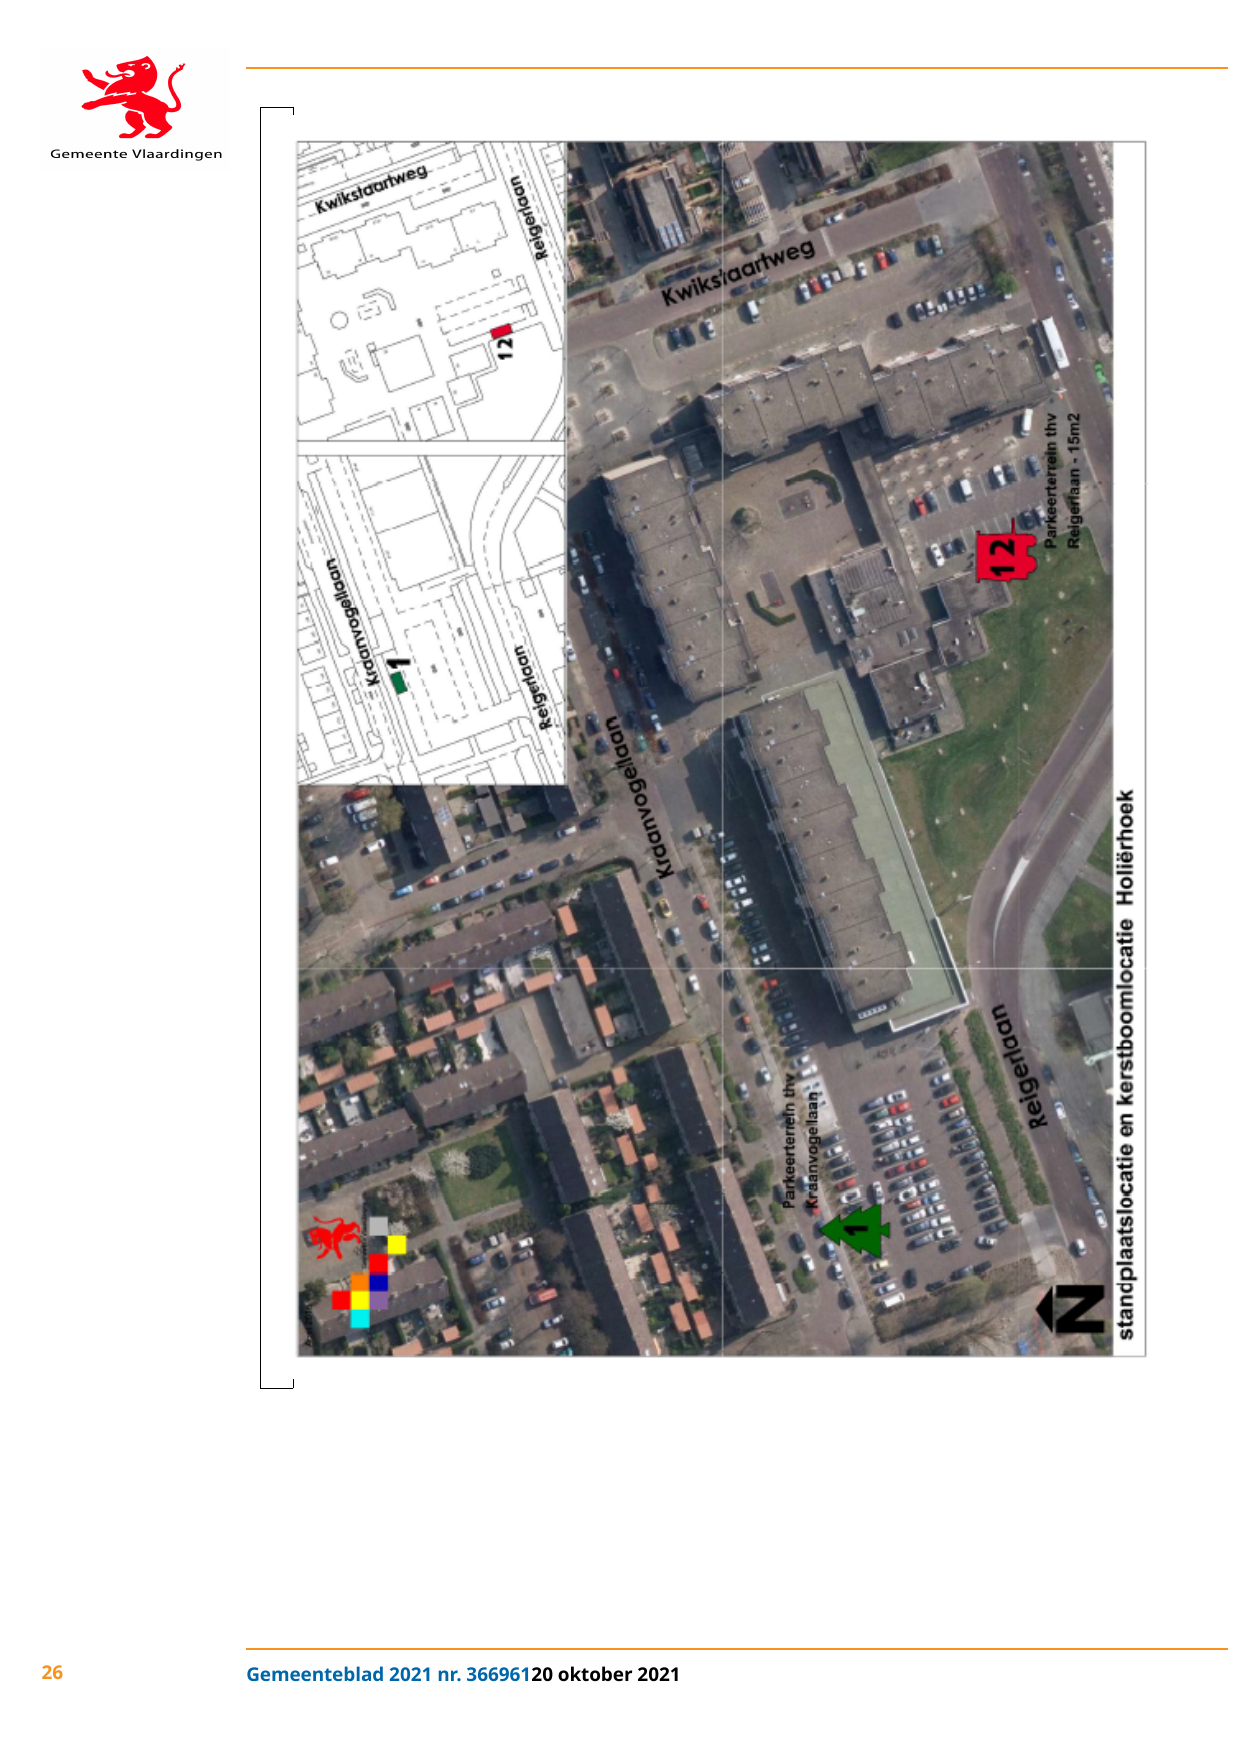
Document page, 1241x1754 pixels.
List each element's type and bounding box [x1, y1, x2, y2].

picture [41, 47, 231, 172]
picture [268, 115, 1173, 1379]
